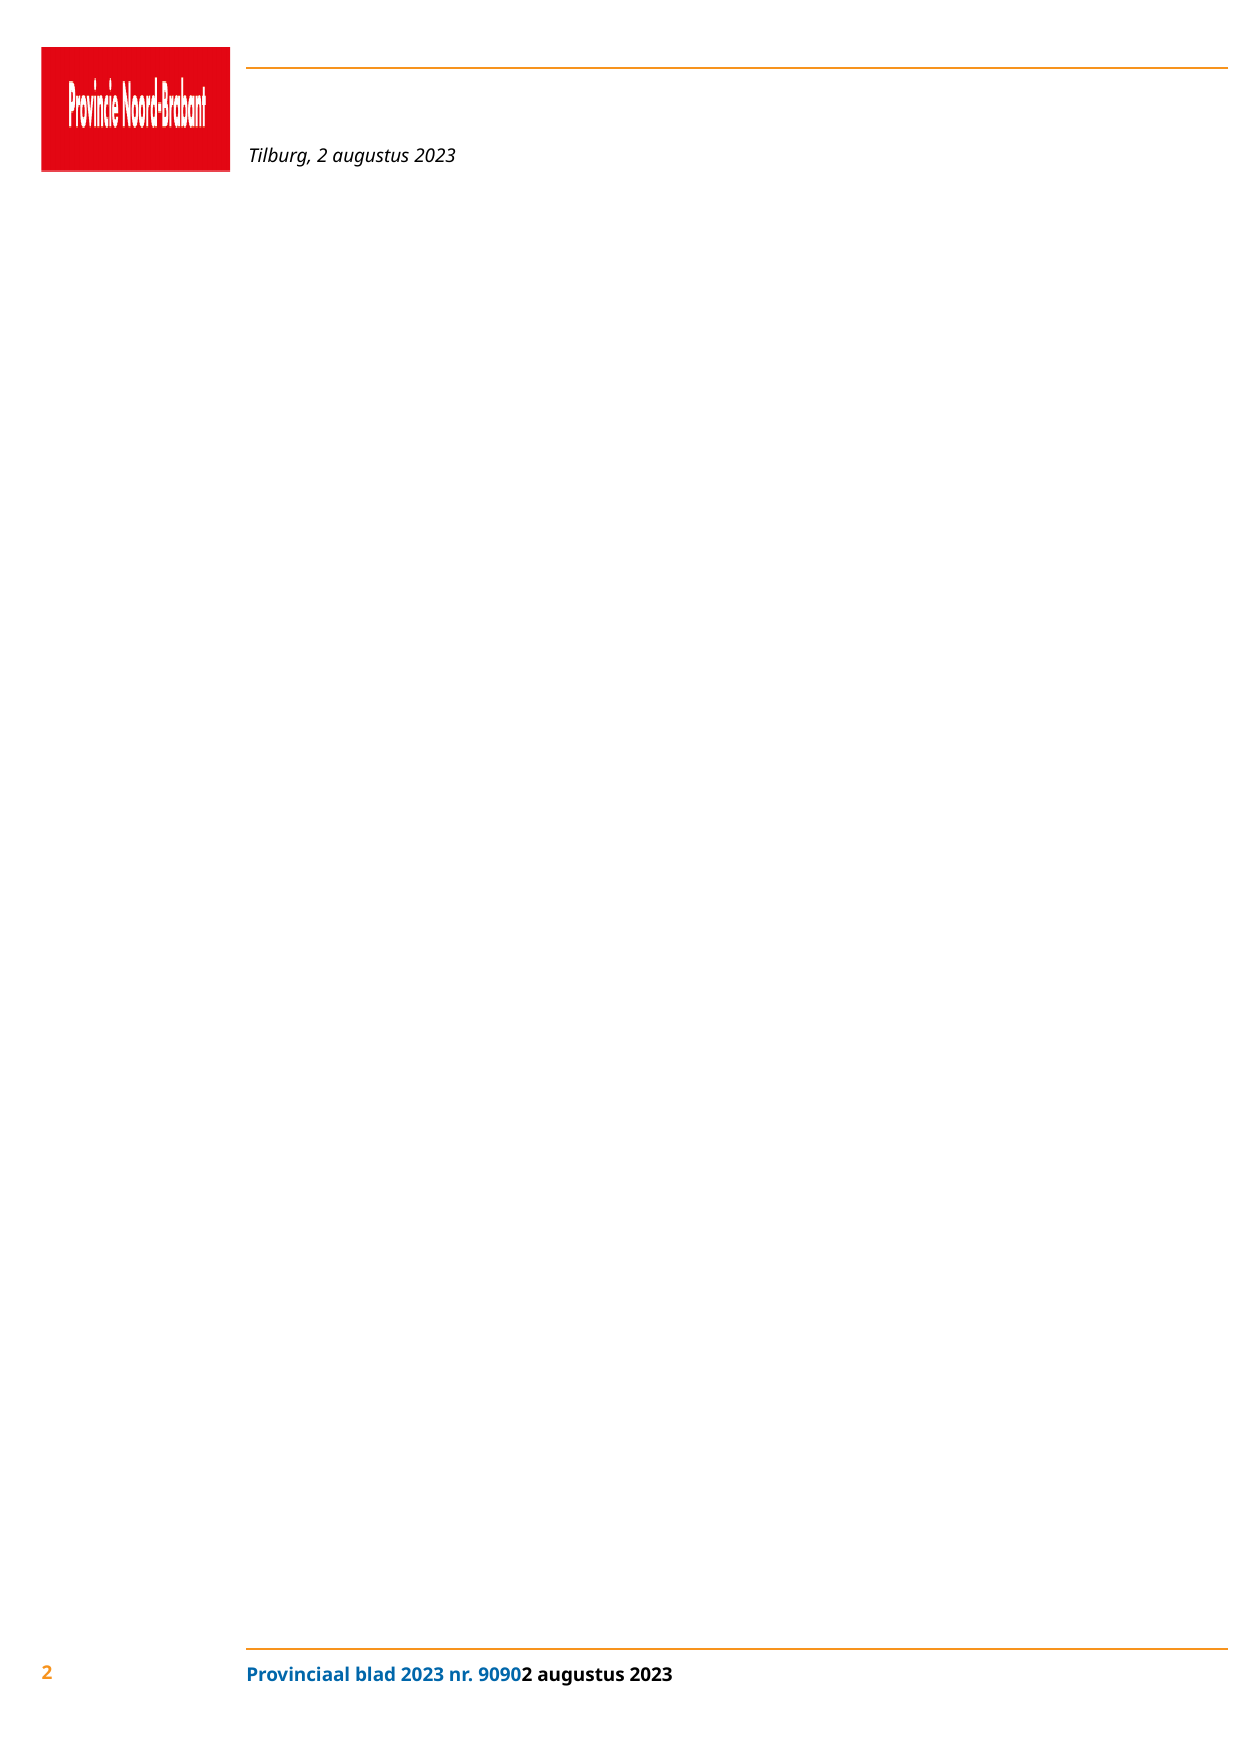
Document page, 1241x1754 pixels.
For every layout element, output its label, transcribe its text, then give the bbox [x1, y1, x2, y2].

text Tilburg, 2 augustus 2023 [248, 143, 1152, 168]
picture [41, 47, 231, 172]
